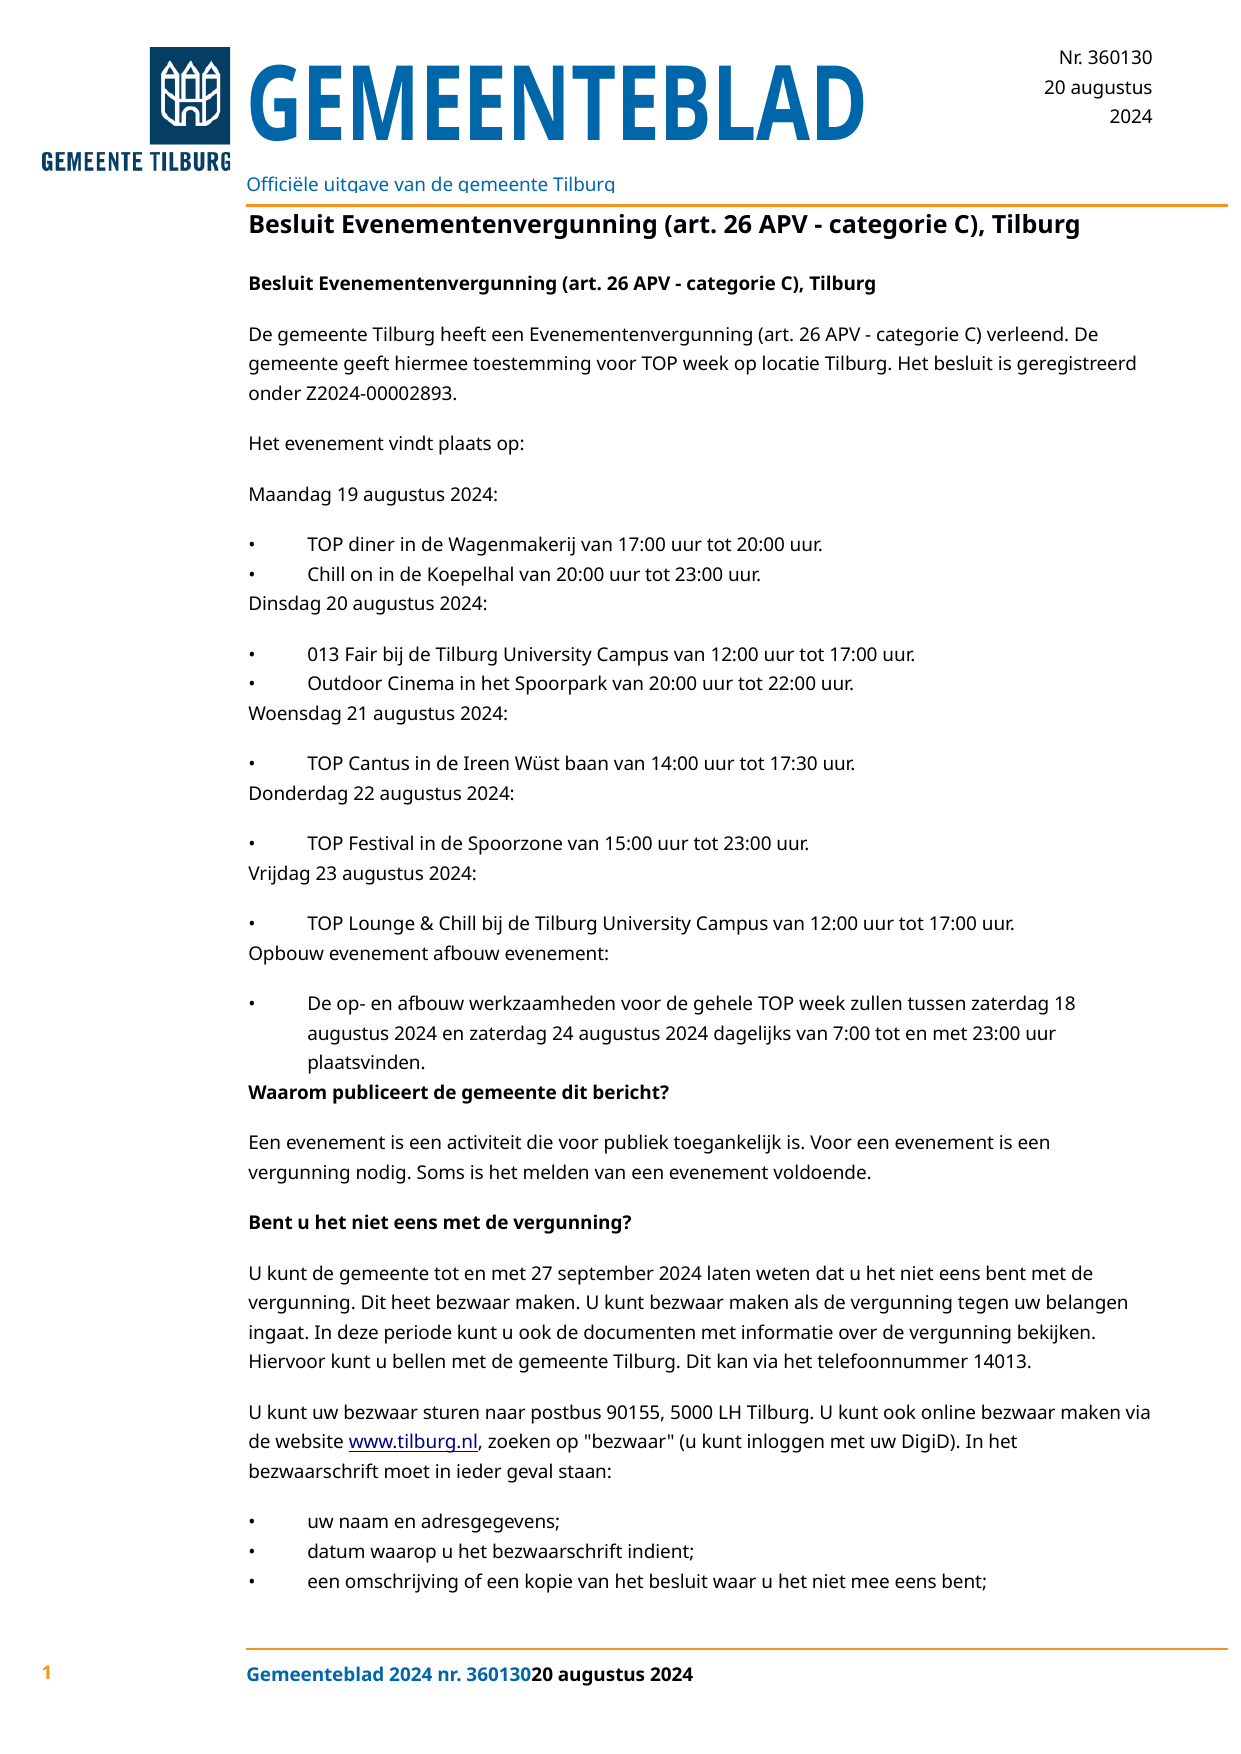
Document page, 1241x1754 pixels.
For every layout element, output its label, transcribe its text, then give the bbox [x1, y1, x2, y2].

list een omschrijving of een kopie van het besluit waar u het niet mee eens bent; [248, 1568, 1152, 1593]
text Waarom publiceert de gemeente dit bericht? [248, 1079, 1152, 1105]
text Bent u het niet eens met de vergunning? [248, 1209, 1152, 1235]
list uw naam en adresgegevens; [248, 1509, 1152, 1534]
text Woensdag 21 augustus 2024: [248, 700, 1152, 726]
list Chill on in de Koepelhal van 20:00 uur tot 23:00 uur. [248, 561, 1152, 586]
list Outdoor Cinema in het Spoorpark van 20:00 uur tot 22:00 uur. [248, 670, 1152, 696]
text Besluit Evenementenvergunning (art. 26 APV - categorie C), Tilburg [248, 207, 1152, 241]
text De gemeente Tilburg heeft een Evenementenvergunning (art. 26 APV - categorie C) verleend. De gemeente geeft hiermee toestemming voor TOP week op locatie Tilburg. Het besluit is geregistreerd onder Z2024-00002893. [248, 321, 1152, 406]
list TOP Festival in de Spoorzone van 15:00 uur tot 23:00 uur. [248, 830, 1152, 856]
text U kunt uw bezwaar sturen naar postbus 90155, 5000 LH Tilburg. U kunt ook online bezwaar maken via de website www.tilburg.nl, zoeken op "bezwaar" (u kunt inloggen met uw DigiD). In het bezwaarschrift moet in ieder geval staan: [248, 1399, 1152, 1484]
list 013 Fair bij de Tilburg University Campus van 12:00 uur tot 17:00 uur. [248, 641, 1152, 666]
list TOP Lounge & Chill bij de Tilburg University Campus van 12:00 uur tot 17:00 uur. [248, 910, 1152, 936]
text Besluit Evenementenvergunning (art. 26 APV - categorie C), Tilburg [248, 270, 1152, 296]
picture [41, 47, 231, 172]
list datum waarop u het bezwaarschrift indient; [248, 1538, 1152, 1564]
text Het evenement vindt plaats op: [248, 430, 1152, 456]
list De op- en afbouw werkzaamheden voor de gehele TOP week zullen tussen zaterdag 18 augustus 2024 en zaterdag 24 augustus 2024 dagelijks van 7:00 tot en met 23:00 uur plaatsvinden. [248, 990, 1152, 1075]
text Vrijdag 23 augustus 2024: [248, 860, 1152, 886]
list TOP Cantus in de Ireen Wüst baan van 14:00 uur tot 17:30 uur. [248, 750, 1152, 776]
text Een evenement is een activiteit die voor publiek toegankelijk is. Voor een evenement is een vergunning nodig. Soms is het melden van een evenement voldoende. [248, 1129, 1152, 1185]
text Donderdag 22 augustus 2024: [248, 780, 1152, 806]
text Maandag 19 augustus 2024: [248, 481, 1152, 506]
text U kunt de gemeente tot en met 27 september 2024 laten weten dat u het niet eens bent met de vergunning. Dit heet bezwaar maken. U kunt bezwaar maken als de vergunning tegen uw belangen ingaat. In deze periode kunt u ook de documenten met informatie over de vergunning bekijken. Hiervoor kunt u bellen met de gemeente Tilburg. Dit kan via het telefoonnummer 14013. [248, 1260, 1152, 1374]
text Dinsdag 20 augustus 2024: [248, 590, 1152, 616]
text Opbouw evenement afbouw evenement: [248, 940, 1152, 966]
list TOP diner in de Wagenmakerij van 17:00 uur tot 20:00 uur. [248, 531, 1152, 557]
